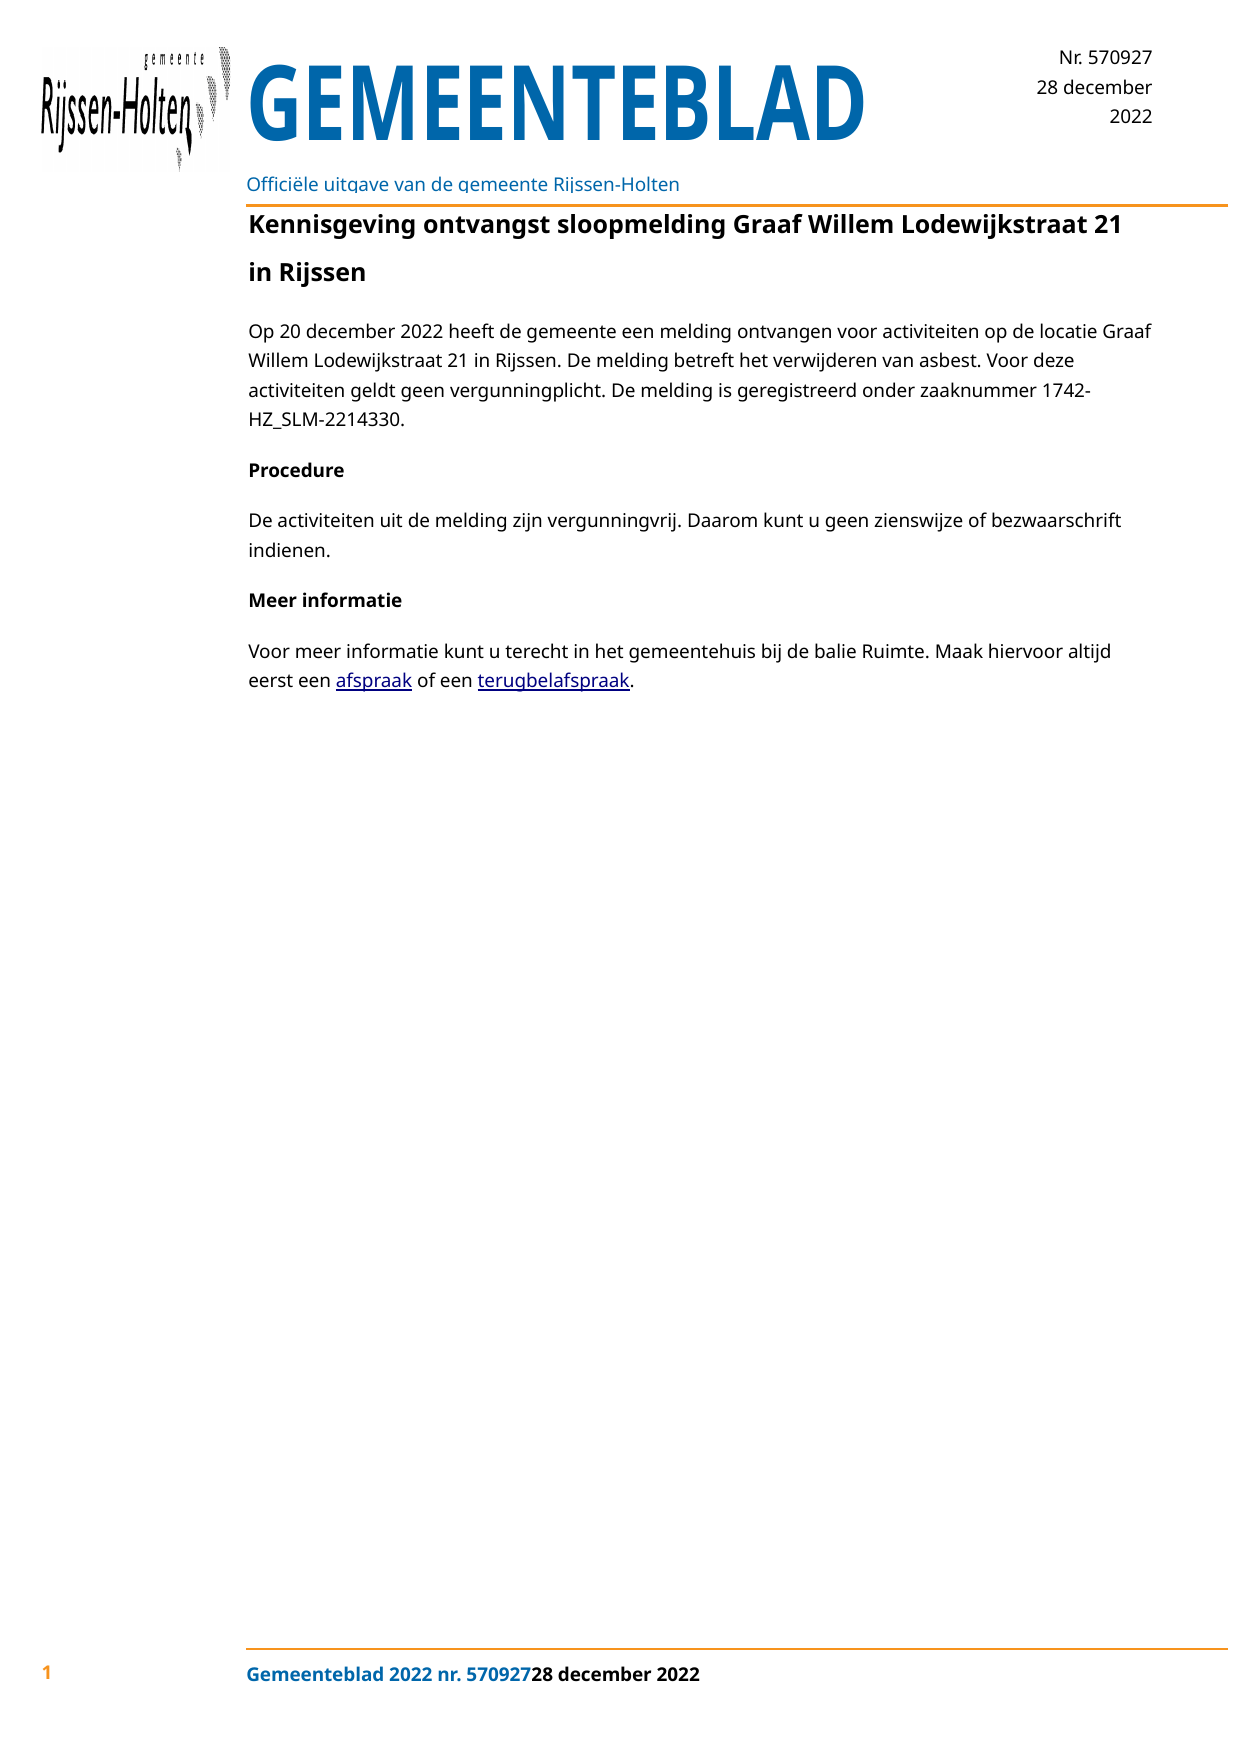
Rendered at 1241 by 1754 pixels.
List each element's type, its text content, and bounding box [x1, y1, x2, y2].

picture [41, 47, 231, 172]
text Op 20 december 2022 heeft de gemeente een melding ontvangen voor activiteiten op de locatie Graaf Willem Lodewijkstraat 21 in Rijssen. De melding betreft het verwijderen van asbest. Voor deze activiteiten geldt geen vergunningplicht. De melding is geregistreerd onder zaaknummer 1742-HZ_SLM-2214330. [248, 318, 1152, 432]
text Procedure [248, 457, 1152, 483]
text De activiteiten uit de melding zijn vergunningvrij. Daarom kunt u geen zienswijze of bezwaarschrift indienen. [248, 507, 1152, 563]
text Meer informatie [248, 587, 1152, 613]
text Kennisgeving ontvangst sloopmelding Graaf Willem Lodewijkstraat 21 in Rijssen [248, 207, 1152, 288]
text Voor meer informatie kunt u terecht in het gemeentehuis bij de balie Ruimte. Maak hiervoor altijd eerst een afspraak of een terugbelafspraak. [248, 638, 1152, 693]
